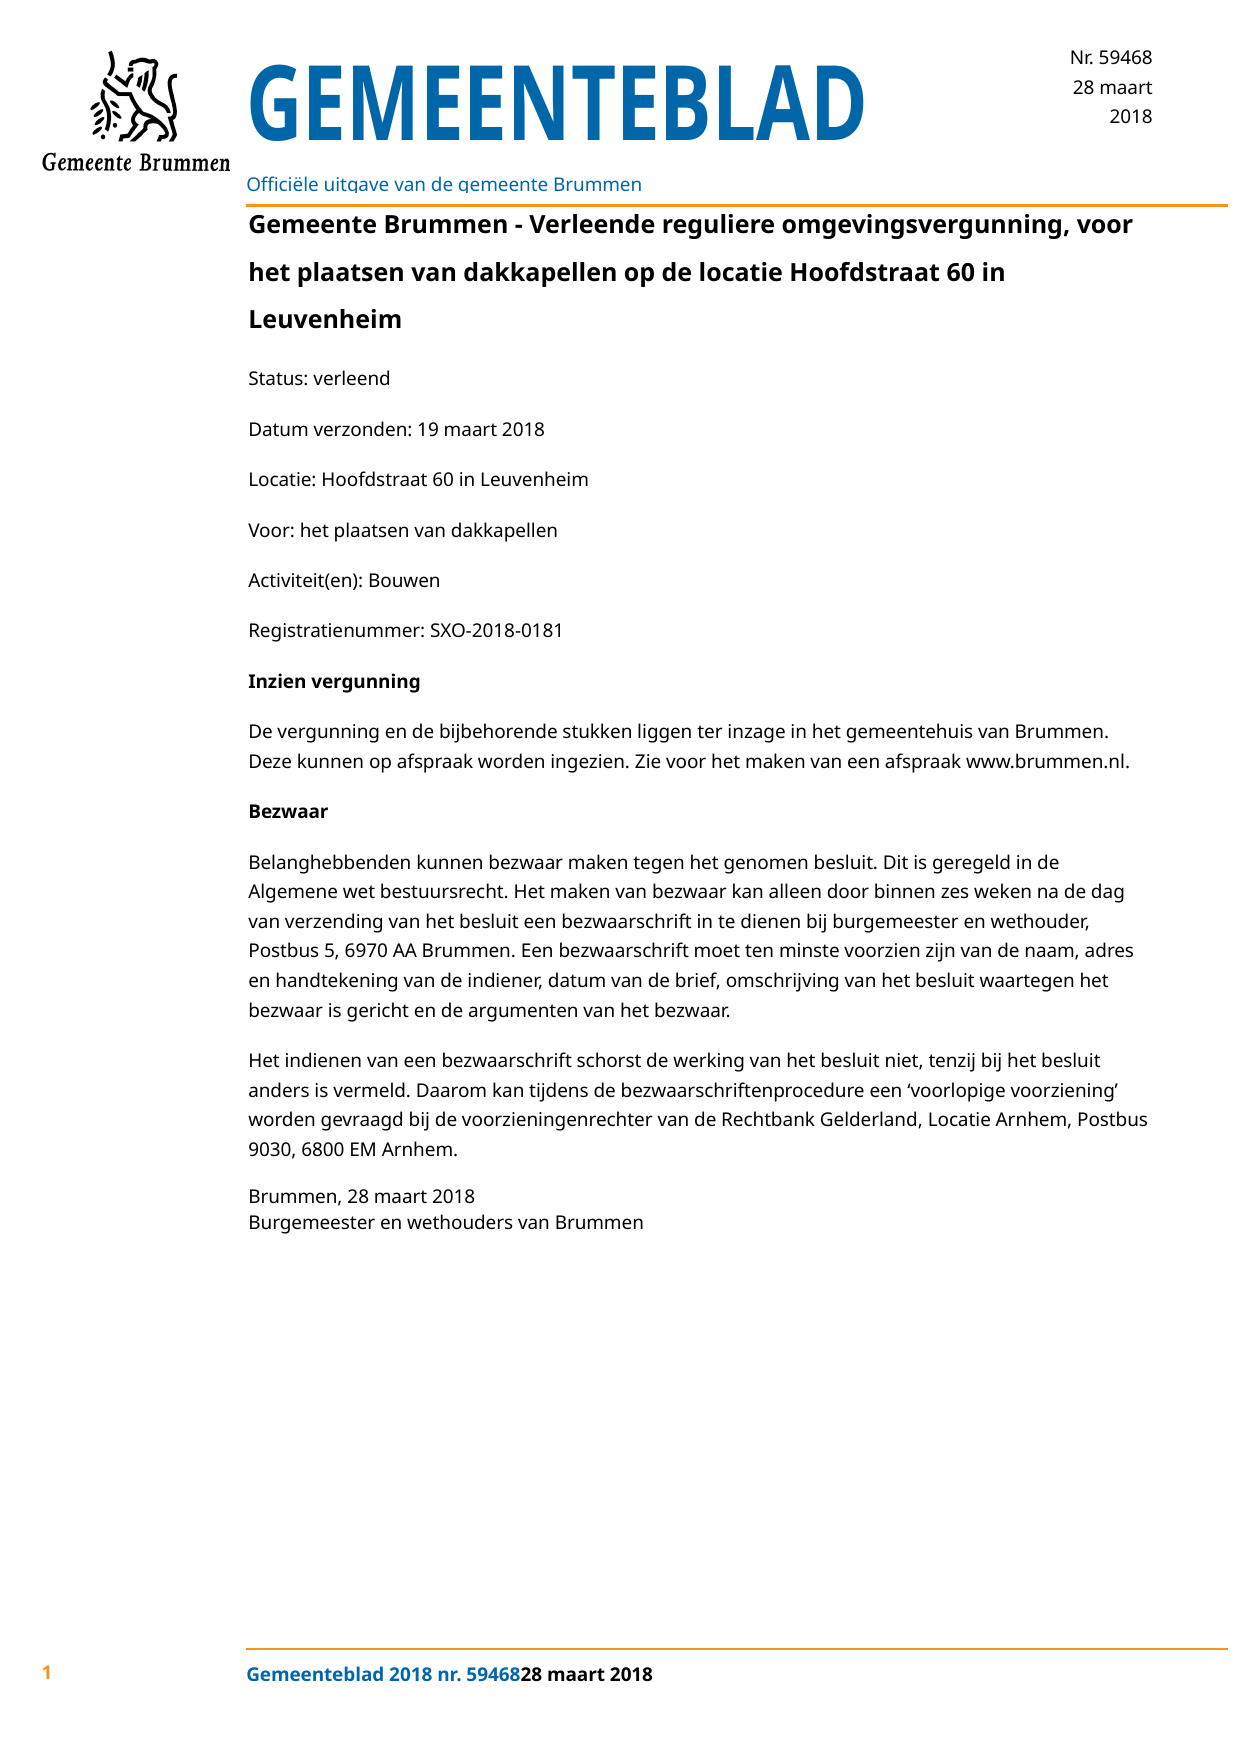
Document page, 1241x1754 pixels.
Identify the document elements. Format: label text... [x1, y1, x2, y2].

text De vergunning en de bijbehorende stukken liggen ter inzage in het gemeentehuis van Brummen. Deze kunnen op afspraak worden ingezien. Zie voor het maken van een afspraak www.brummen.nl. [248, 718, 1152, 774]
text Voor: het plaatsen van dakkapellen [248, 517, 1152, 542]
text Registratienummer: SXO-2018-0181 [248, 618, 1152, 643]
text Bezwaar [248, 798, 1152, 824]
text Datum verzonden: 19 maart 2018 [248, 416, 1152, 442]
text Burgemeester en wethouders van Brummen [248, 1209, 1152, 1235]
text Locatie: Hoofdstraat 60 in Leuvenheim [248, 466, 1152, 492]
text Status: verleend [248, 366, 1152, 391]
text Belanghebbenden kunnen bezwaar maken tegen het genomen besluit. Dit is geregeld in de Algemene wet bestuursrecht. Het maken van bezwaar kan alleen door binnen zes weken na de dag van verzending van het besluit een bezwaarschrift in te dienen bij burgemeester en wethouder, Postbus 5, 6970 AA Brummen. Een bezwaarschrift moet ten minste voorzien zijn van de naam, adres en handtekening van de indiener, datum van de brief, omschrijving van het besluit waartegen het bezwaar is gericht en de argumenten van het bezwaar. [248, 849, 1152, 1022]
text Brummen, 28 maart 2018 [248, 1184, 1152, 1209]
text Het indienen van een bezwaarschrift schorst de werking van het besluit niet, tenzij bij het besluit anders is vermeld. Daarom kan tijdens de bezwaarschriftenprocedure een ‘voorlopige voorziening’ worden gevraagd bij de voorzieningenrechter van de Rechtbank Gelderland, Locatie Arnhem, Postbus 9030, 6800 EM Arnhem. [248, 1047, 1152, 1162]
text Gemeente Brummen - Verleende reguliere omgevingsvergunning, voor het plaatsen van dakkapellen op de locatie Hoofdstraat 60 in Leuvenheim [248, 207, 1152, 336]
text Activiteit(en): Bouwen [248, 567, 1152, 593]
picture [41, 47, 231, 172]
text Inzien vergunning [248, 668, 1152, 694]
